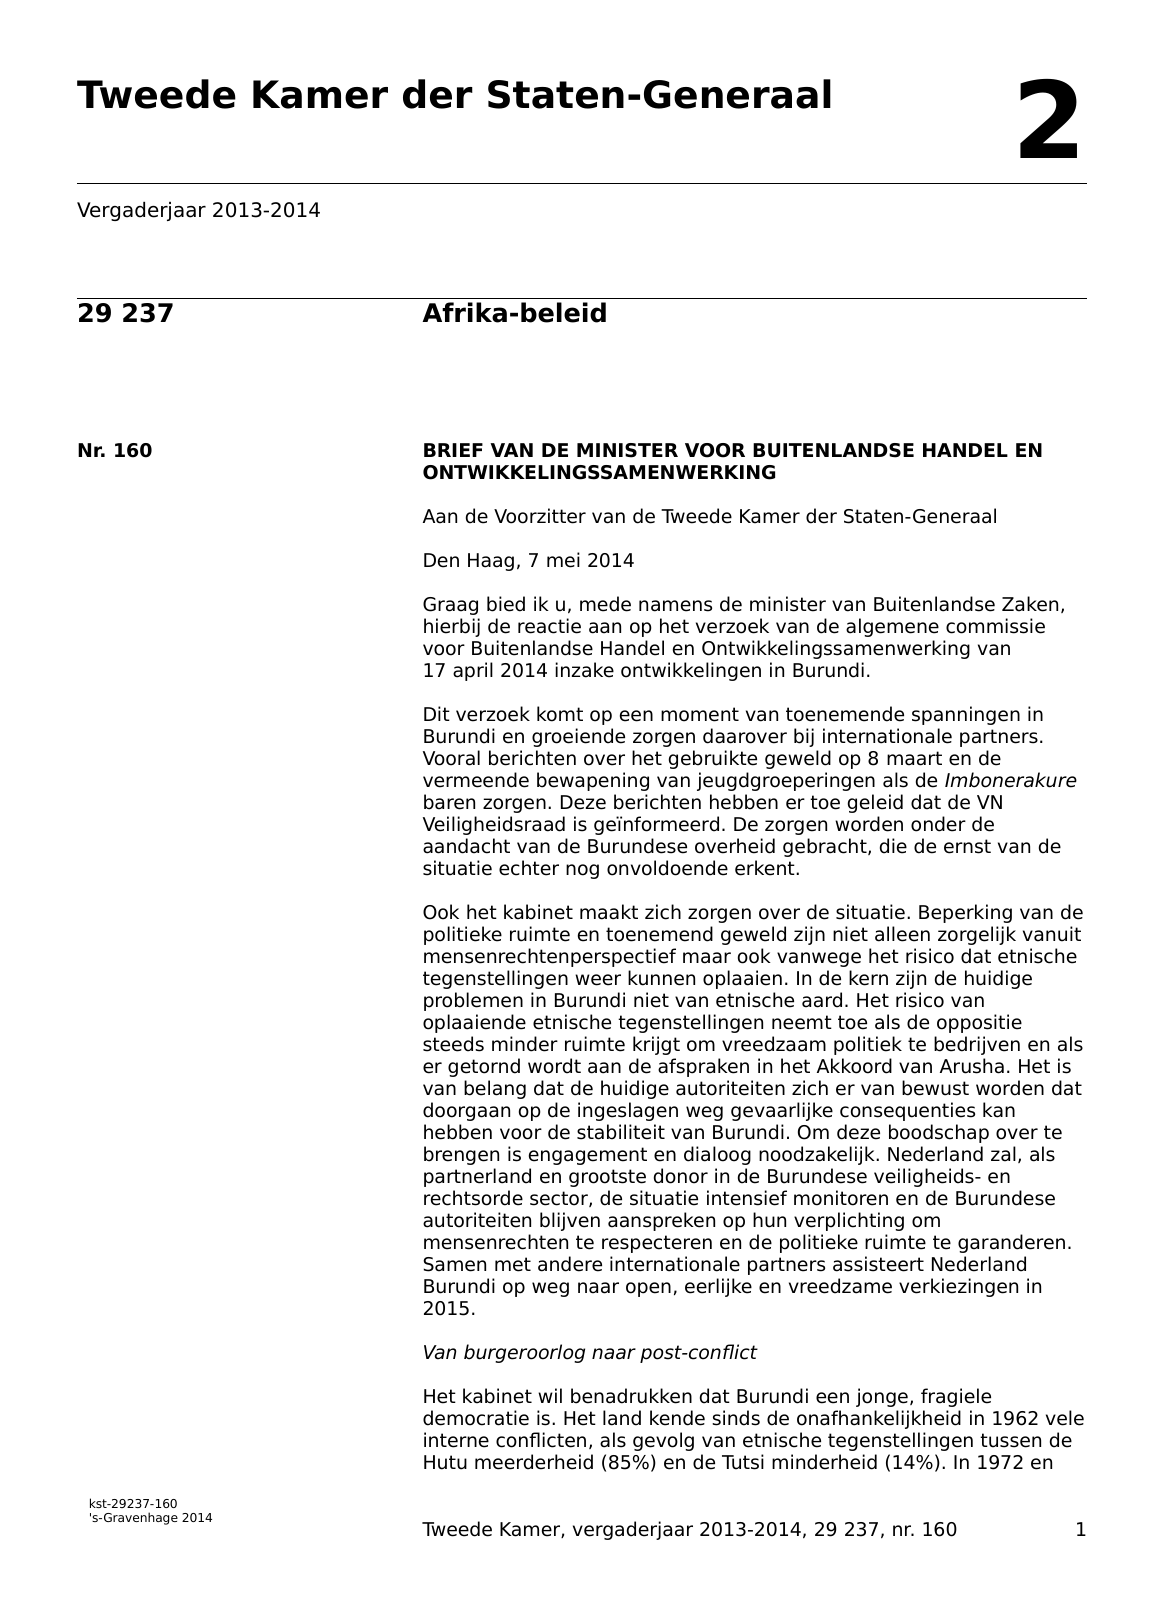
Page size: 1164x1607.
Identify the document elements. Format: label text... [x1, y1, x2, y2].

table_header 2 [886, 59, 1087, 183]
text Dit verzoek komt op een moment van toenemende spanningen in Burundi en groeiende zorgen daarover bij internationale partners. Vooral berichten over het gebruikte geweld op 8 maart en de vermeende bewapening van jeugdgroeperingen als de Imbonerakure baren zorgen. Deze berichten hebben er toe geleid dat de VN Veiligheidsraad is geïnformeerd. De zorgen worden onder de aandacht van de Burundese overheid gebracht, die de ernst van de situatie echter nog onvoldoende erkent. [422, 704, 1087, 880]
text kst-29237-160 [88, 1497, 323, 1511]
subtitle Van burgeroorlog naar post-conflict [422, 1342, 1087, 1364]
subtitle 29 237 Afrika-beleid [77, 299, 1087, 329]
table_header Tweede Kamer der Staten-Generaal [77, 59, 886, 183]
text Den Haag, 7 mei 2014 [422, 550, 1087, 572]
text 's-Gravenhage 2014 [88, 1511, 323, 1525]
text Het kabinet wil benadrukken dat Burundi een jonge, fragiele democratie is. Het land kende sinds de onafhankelijkheid in 1962 vele interne conflicten, als gevolg van etnische tegenstellingen tussen de Hutu meerderheid (85%) en de Tutsi minderheid (14%). In 1972 en [422, 1386, 1087, 1474]
table_cell Vergaderjaar 2013-2014 [77, 184, 1087, 298]
text Aan de Voorzitter van de Tweede Kamer der Staten-Generaal [422, 506, 1087, 528]
text Graag bied ik u, mede namens de minister van Buitenlandse Zaken, hierbij de reactie aan op het verzoek van de algemene commissie voor Buitenlandse Handel en Ontwikkelingssamenwerking van 17 april 2014 inzake ontwikkelingen in Burundi. [422, 594, 1087, 682]
text Ook het kabinet maakt zich zorgen over de situatie. Beperking van de politieke ruimte en toenemend geweld zijn niet alleen zorgelijk vanuit mensenrechtenperspectief maar ook vanwege het risico dat etnische tegenstellingen weer kunnen oplaaien. In de kern zijn de huidige problemen in Burundi niet van etnische aard. Het risico van oplaaiende etnische tegenstellingen neemt toe als de oppositie steeds minder ruimte krijgt om vreedzaam politiek te bedrijven en als er getornd wordt aan de afspraken in het Akkoord van Arusha. Het is van belang dat de huidige autoriteiten zich er van bewust worden dat doorgaan op de ingeslagen weg gevaarlijke consequenties kan hebben voor de stabiliteit van Burundi. Om deze boodschap over te brengen is engagement en dialoog noodzakelijk. Nederland zal, als partnerland en grootste donor in de Burundese veiligheids- en rechtsorde sector, de situatie intensief monitoren en de Burundese autoriteiten blijven aanspreken op hun verplichting om mensenrechten te respecteren en de politieke ruimte te garanderen. Samen met andere internationale partners assisteert Nederland Burundi op weg naar open, eerlijke en vreedzame verkiezingen in 2015. [422, 902, 1087, 1320]
subtitle Nr. 160 BRIEF VAN DE MINISTER VOOR BUITENLANDSE HANDEL EN ONTWIKKELINGSSAMENWERKING [77, 440, 1087, 484]
